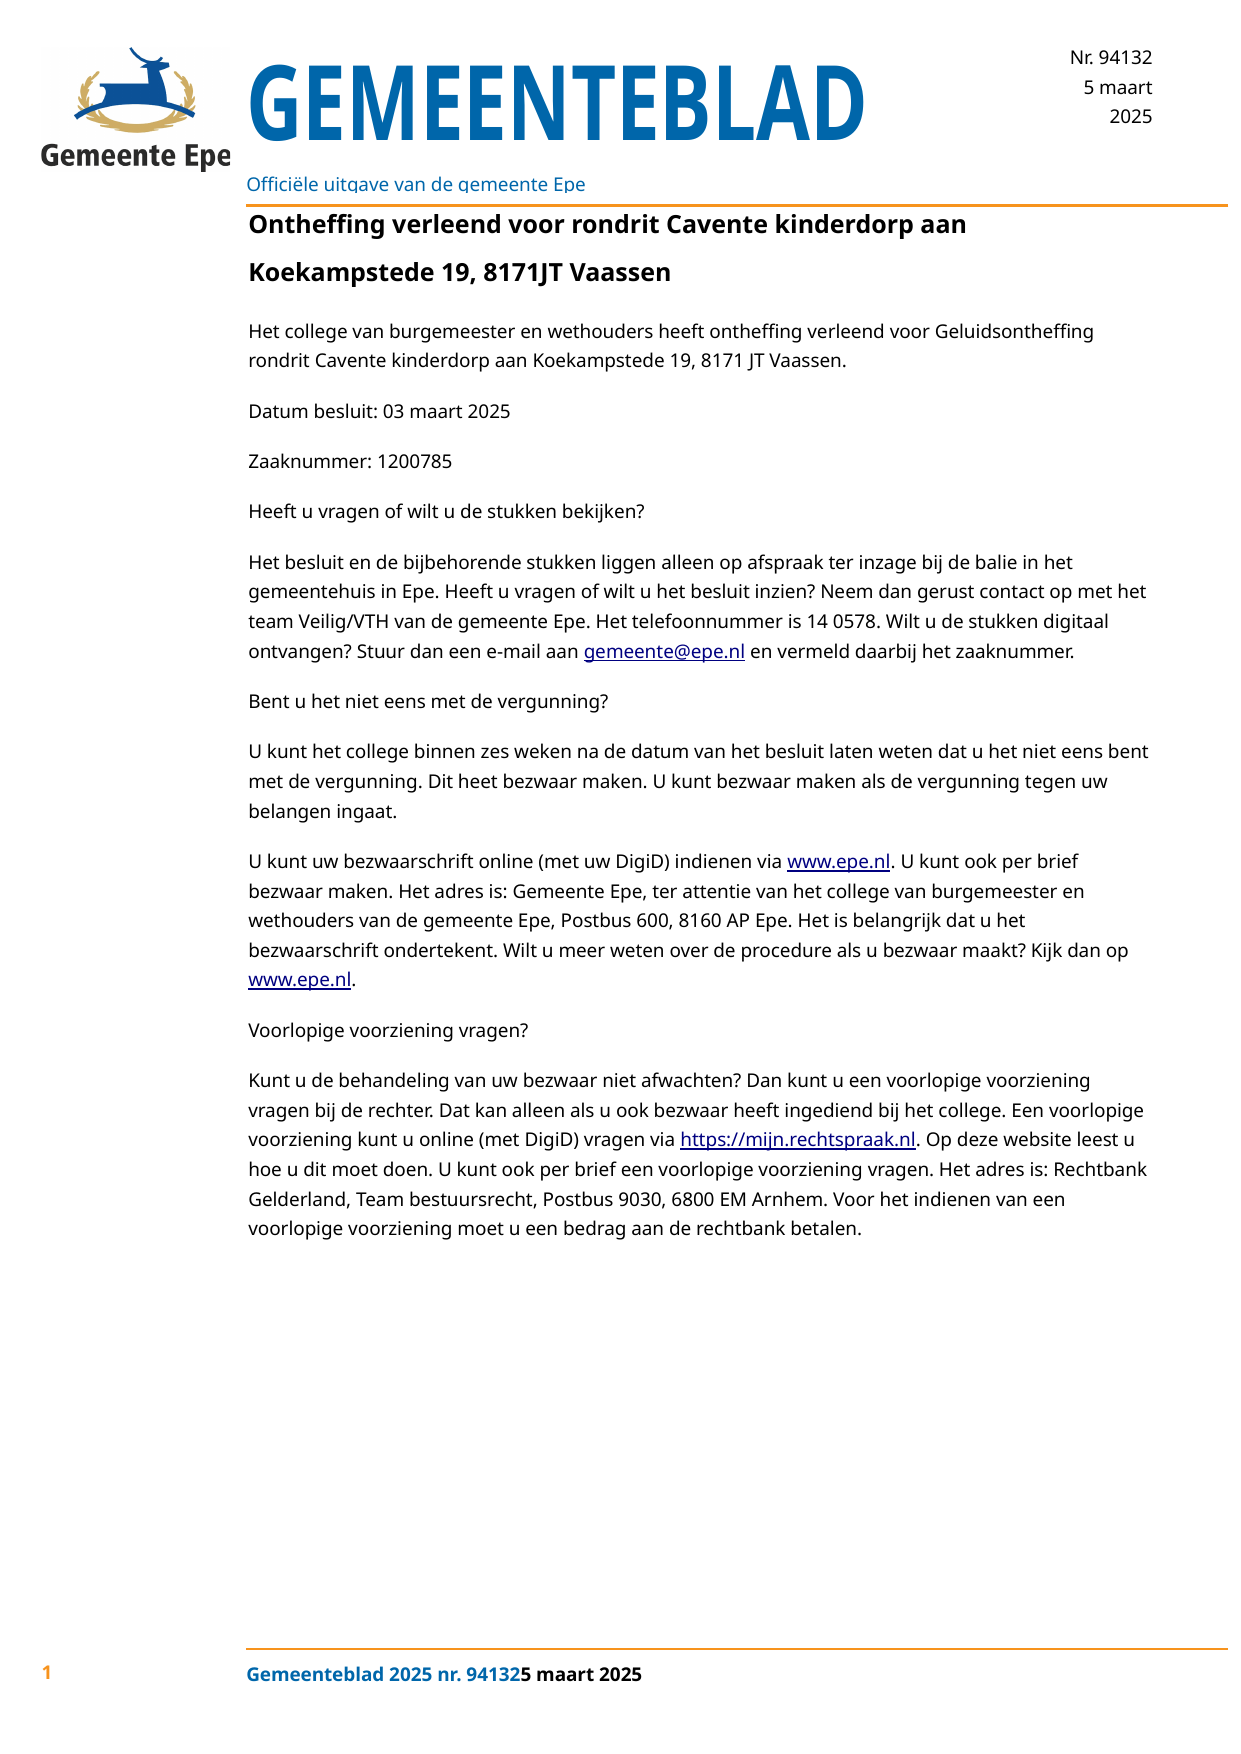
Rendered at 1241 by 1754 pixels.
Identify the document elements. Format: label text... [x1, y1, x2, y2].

text U kunt het college binnen zes weken na de datum van het besluit laten weten dat u het niet eens bent met de vergunning. Dit heet bezwaar maken. U kunt bezwaar maken als de vergunning tegen uw belangen ingaat. [248, 739, 1152, 824]
text Datum besluit: 03 maart 2025 [248, 398, 1152, 424]
text Bent u het niet eens met de vergunning? [248, 688, 1152, 714]
text U kunt uw bezwaarschrift online (met uw DigiD) indienen via www.epe.nl. U kunt ook per brief bezwaar maken. Het adres is: Gemeente Epe, ter attentie van het college van burgemeester en wethouders van de gemeente Epe, Postbus 600, 8160 AP Epe. Het is belangrijk dat u het bezwaarschrift ondertekent. Wilt u meer weten over de procedure als u bezwaar maakt? Kijk dan op www.epe.nl. [248, 848, 1152, 992]
text Heeft u vragen of wilt u de stukken bekijken? [248, 499, 1152, 524]
text Ontheffing verleend voor rondrit Cavente kinderdorp aan Koekampstede 19, 8171JT Vaassen [248, 207, 1152, 288]
text Het besluit en de bijbehorende stukken liggen alleen op afspraak ter inzage bij de balie in het gemeentehuis in Epe. Heeft u vragen of wilt u het besluit inzien? Neem dan gerust contact op met het team Veilig/VTH van de gemeente Epe. Het telefoonnummer is 14 0578. Wilt u de stukken digitaal ontvangen? Stuur dan een e-mail aan gemeente@epe.nl en vermeld daarbij het zaaknummer. [248, 549, 1152, 664]
text Voorlopige voorziening vragen? [248, 1017, 1152, 1043]
picture [41, 47, 231, 172]
text Zaaknummer: 1200785 [248, 448, 1152, 474]
text Kunt u de behandeling van uw bezwaar niet afwachten? Dan kunt u een voorlopige voorziening vragen bij de rechter. Dat kan alleen als u ook bezwaar heeft ingediend bij het college. Een voorlopige voorziening kunt u online (met DigiD) vragen via https://mijn.rechtspraak.nl. Op deze website leest u hoe u dit moet doen. U kunt ook per brief een voorlopige voorziening vragen. Het adres is: Rechtbank Gelderland, Team bestuursrecht, Postbus 9030, 6800 EM Arnhem. Voor het indienen van een voorlopige voorziening moet u een bedrag aan de rechtbank betalen. [248, 1067, 1152, 1241]
text Het college van burgemeester en wethouders heeft ontheffing verleend voor Geluidsontheffing rondrit Cavente kinderdorp aan Koekampstede 19, 8171 JT Vaassen. [248, 318, 1152, 373]
